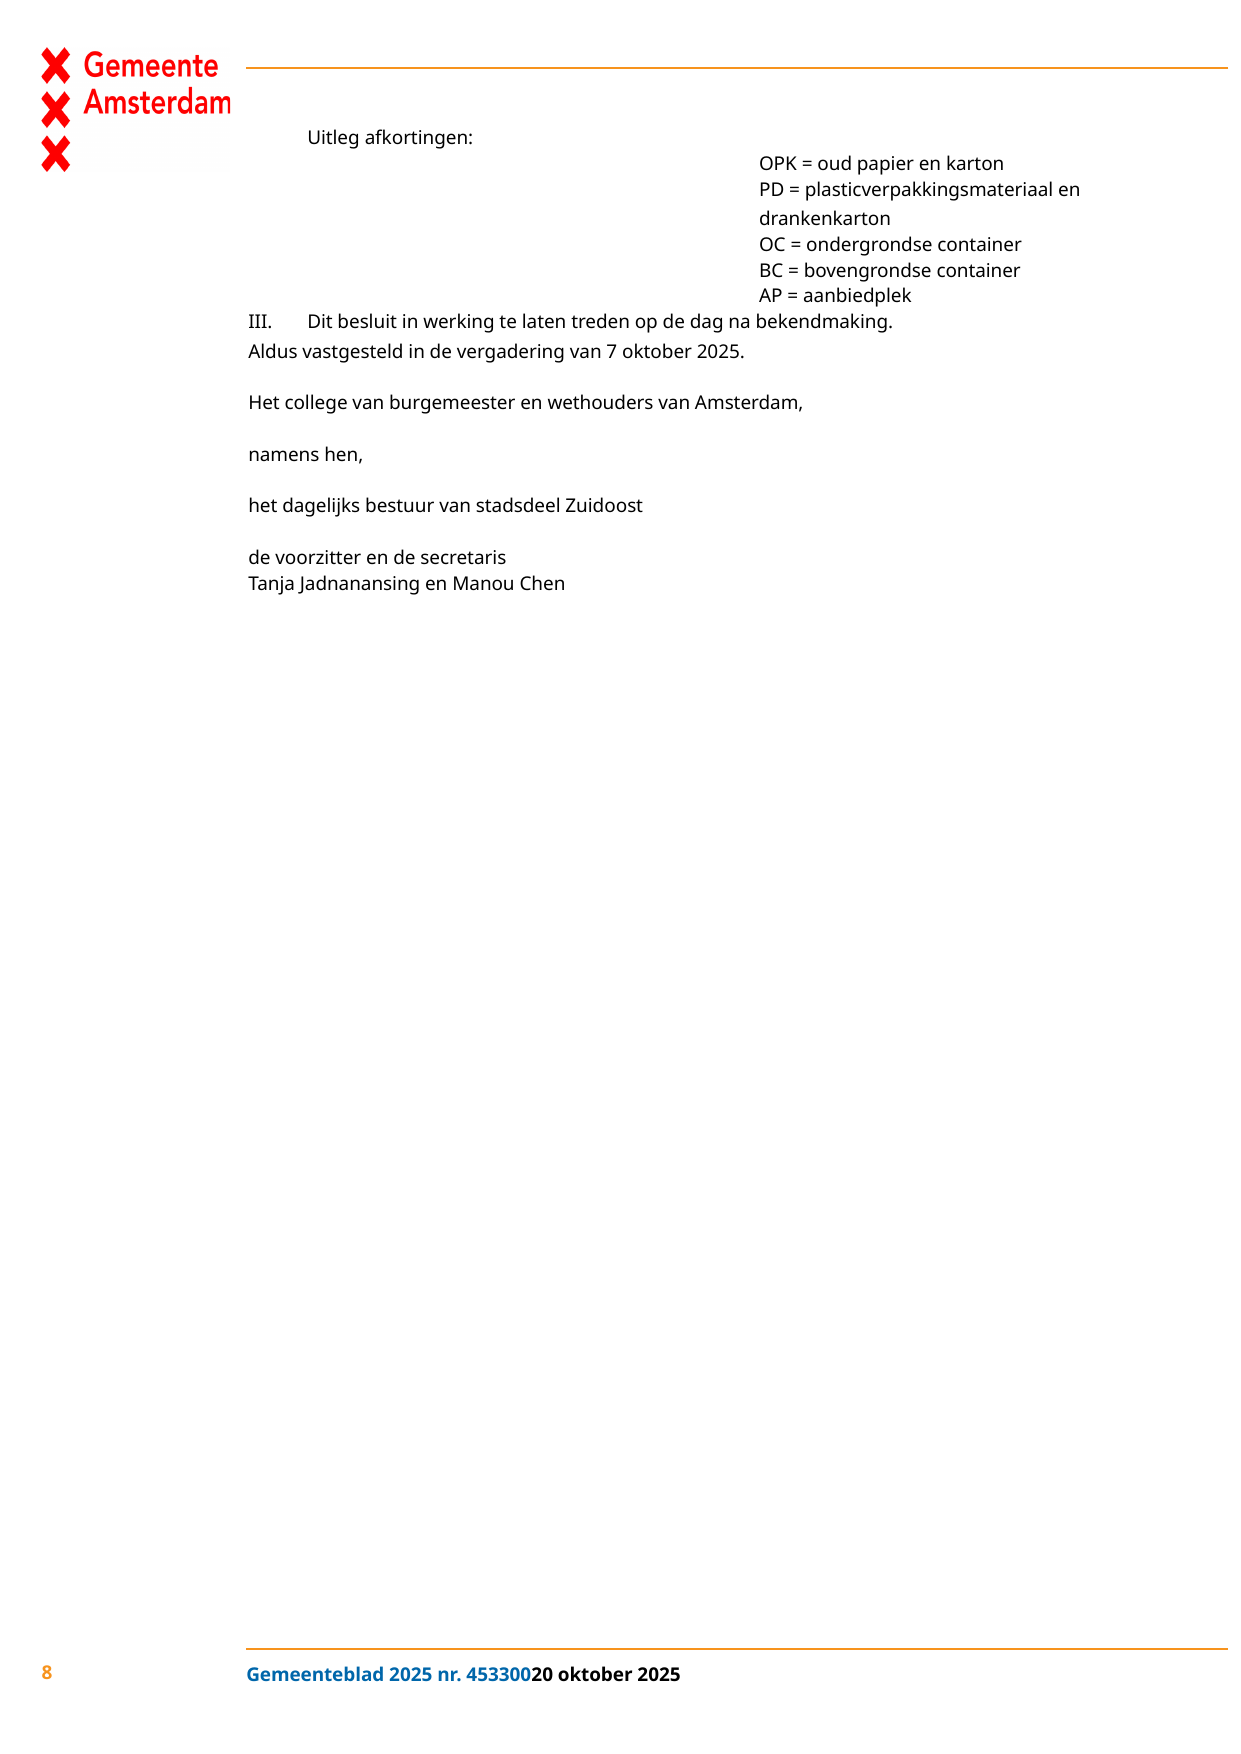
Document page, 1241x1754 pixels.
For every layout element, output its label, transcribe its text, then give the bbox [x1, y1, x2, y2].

table_cell AP = aanbiedplek [759, 283, 1211, 308]
table_cell [307, 231, 759, 257]
table_cell OC = ondergrondse container [759, 231, 1211, 257]
table_cell BC = bovengrondse container [759, 257, 1211, 283]
table_cell [307, 283, 759, 308]
list Dit besluit in werking te laten treden op de dag na bekendmaking. [248, 308, 1152, 334]
table_cell [307, 176, 759, 231]
table_cell [307, 257, 759, 283]
table_cell OPK = oud papier en karton [759, 150, 1211, 176]
table_cell [307, 150, 759, 176]
picture [41, 47, 231, 172]
text Tanja Jadnanansing en Manou Chen [248, 570, 1152, 595]
table_cell PD = plasticverpakkingsmateriaal en drankenkarton [759, 176, 1211, 231]
text Aldus vastgesteld in de vergadering van 7 oktober 2025. [248, 338, 1152, 364]
text namens hen, [248, 441, 1152, 467]
text Het college van burgemeester en wethouders van Amsterdam, [248, 389, 1152, 415]
text het dagelijks bestuur van stadsdeel Zuidoost [248, 492, 1152, 518]
table_header Uitleg afkortingen: [307, 125, 1211, 150]
text de voorzitter en de secretaris [248, 544, 1152, 570]
